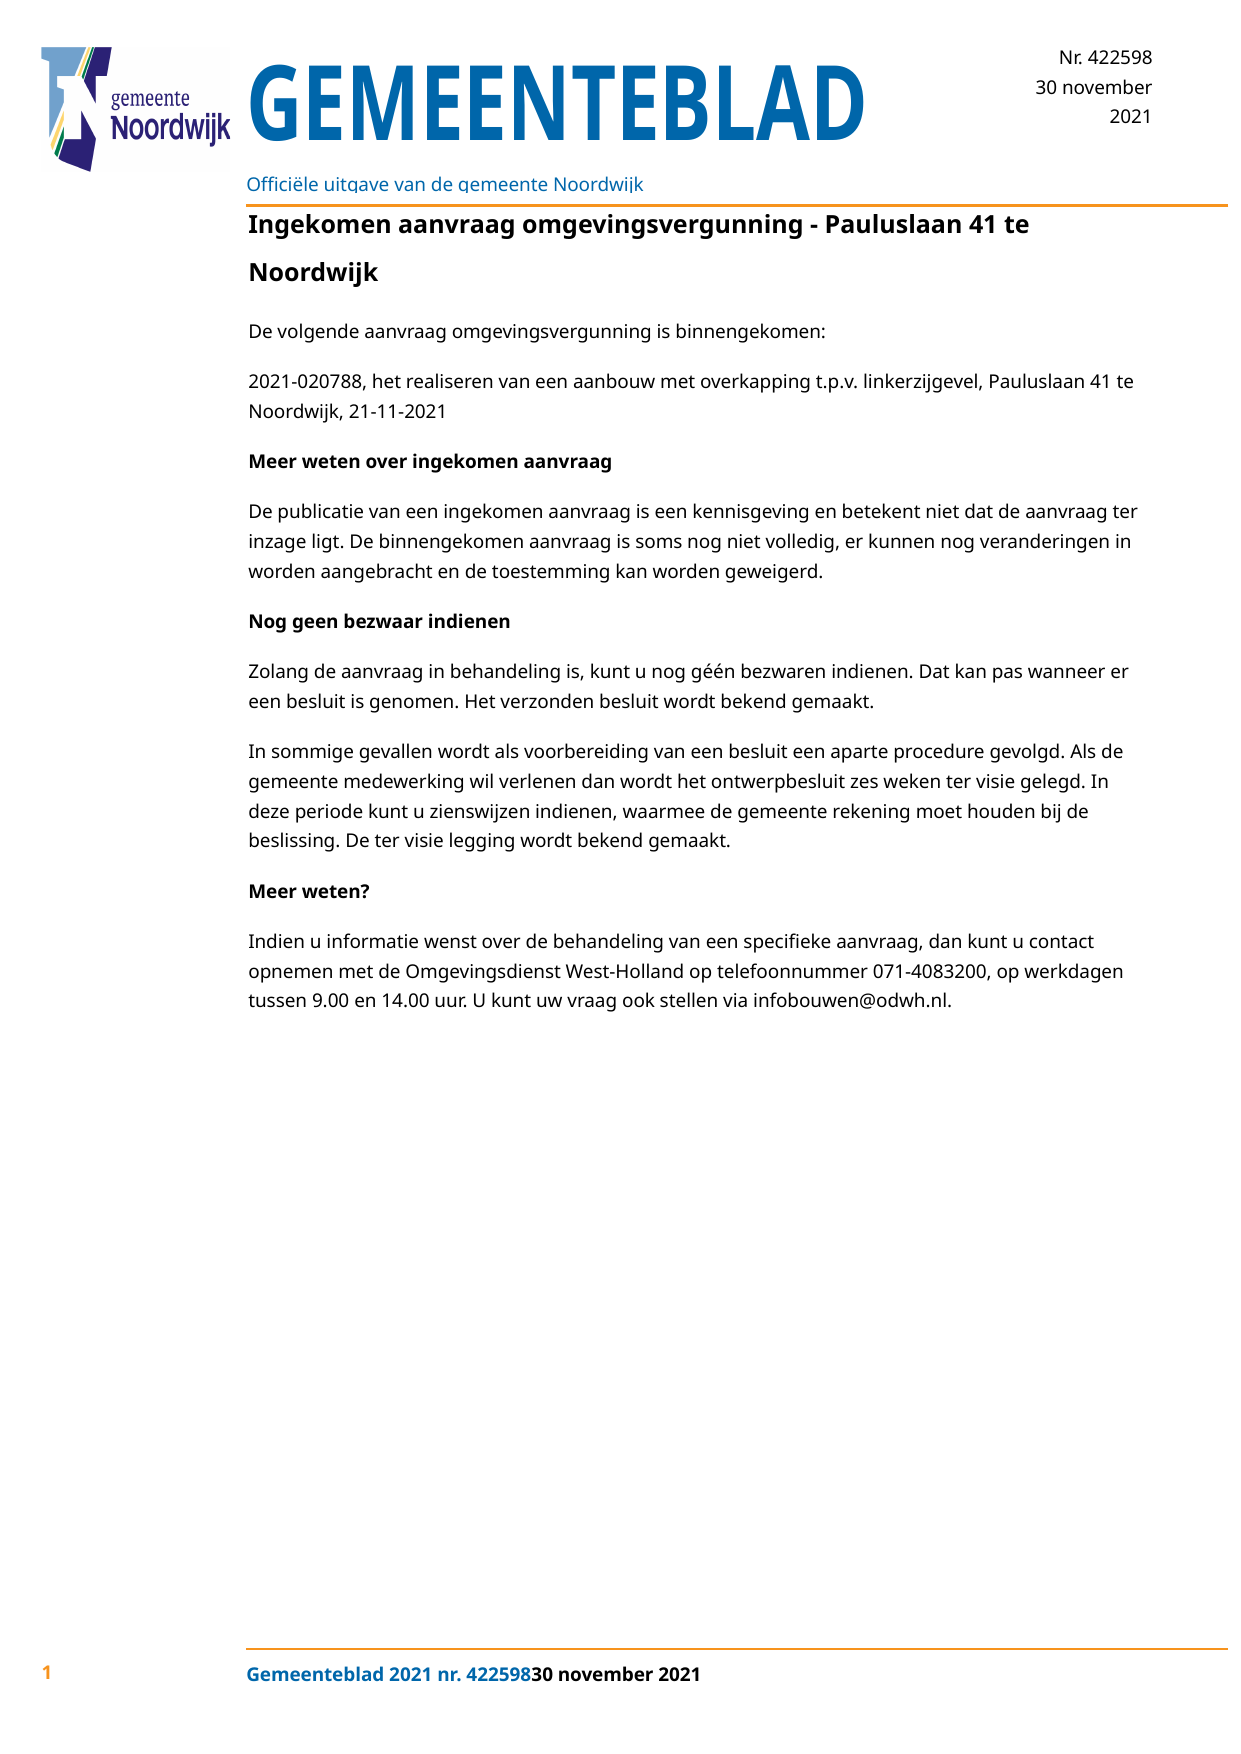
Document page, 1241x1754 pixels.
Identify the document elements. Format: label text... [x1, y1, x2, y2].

text De publicatie van een ingekomen aanvraag is een kennisgeving en betekent niet dat de aanvraag ter inzage ligt. De binnengekomen aanvraag is soms nog niet volledig, er kunnen nog veranderingen in worden aangebracht en de toestemming kan worden geweigerd. [248, 499, 1152, 584]
text Meer weten? [248, 878, 1152, 904]
text Nog geen bezwaar indienen [248, 608, 1152, 634]
text De volgende aanvraag omgevingsvergunning is binnengekomen: [248, 318, 1152, 344]
text In sommige gevallen wordt als voorbereiding van een besluit een aparte procedure gevolgd. Als de gemeente medewerking wil verlenen dan wordt het ontwerpbesluit zes weken ter visie gelegd. In deze periode kunt u zienswijzen indienen, waarmee de gemeente rekening moet houden bij de beslissing. De ter visie legging wordt bekend gemaakt. [248, 739, 1152, 853]
text Zolang de aanvraag in behandeling is, kunt u nog géén bezwaren indienen. Dat kan pas wanneer er een besluit is genomen. Het verzonden besluit wordt bekend gemaakt. [248, 659, 1152, 714]
text Ingekomen aanvraag omgevingsvergunning - Pauluslaan 41 te Noordwijk [248, 207, 1152, 288]
text Indien u informatie wenst over de behandeling van een specifieke aanvraag, dan kunt u contact opnemen met de Omgevingsdienst West-Holland op telefoonnummer 071-4083200, op werkdagen tussen 9.00 en 14.00 uur. U kunt uw vraag ook stellen via infobouwen@odwh.nl. [248, 928, 1152, 1013]
picture [41, 47, 231, 172]
text 2021-020788, het realiseren van een aanbouw met overkapping t.p.v. linkerzijgevel, Pauluslaan 41 te Noordwijk, 21-11-2021 [248, 368, 1152, 424]
text Meer weten over ingekomen aanvraag [248, 448, 1152, 474]
